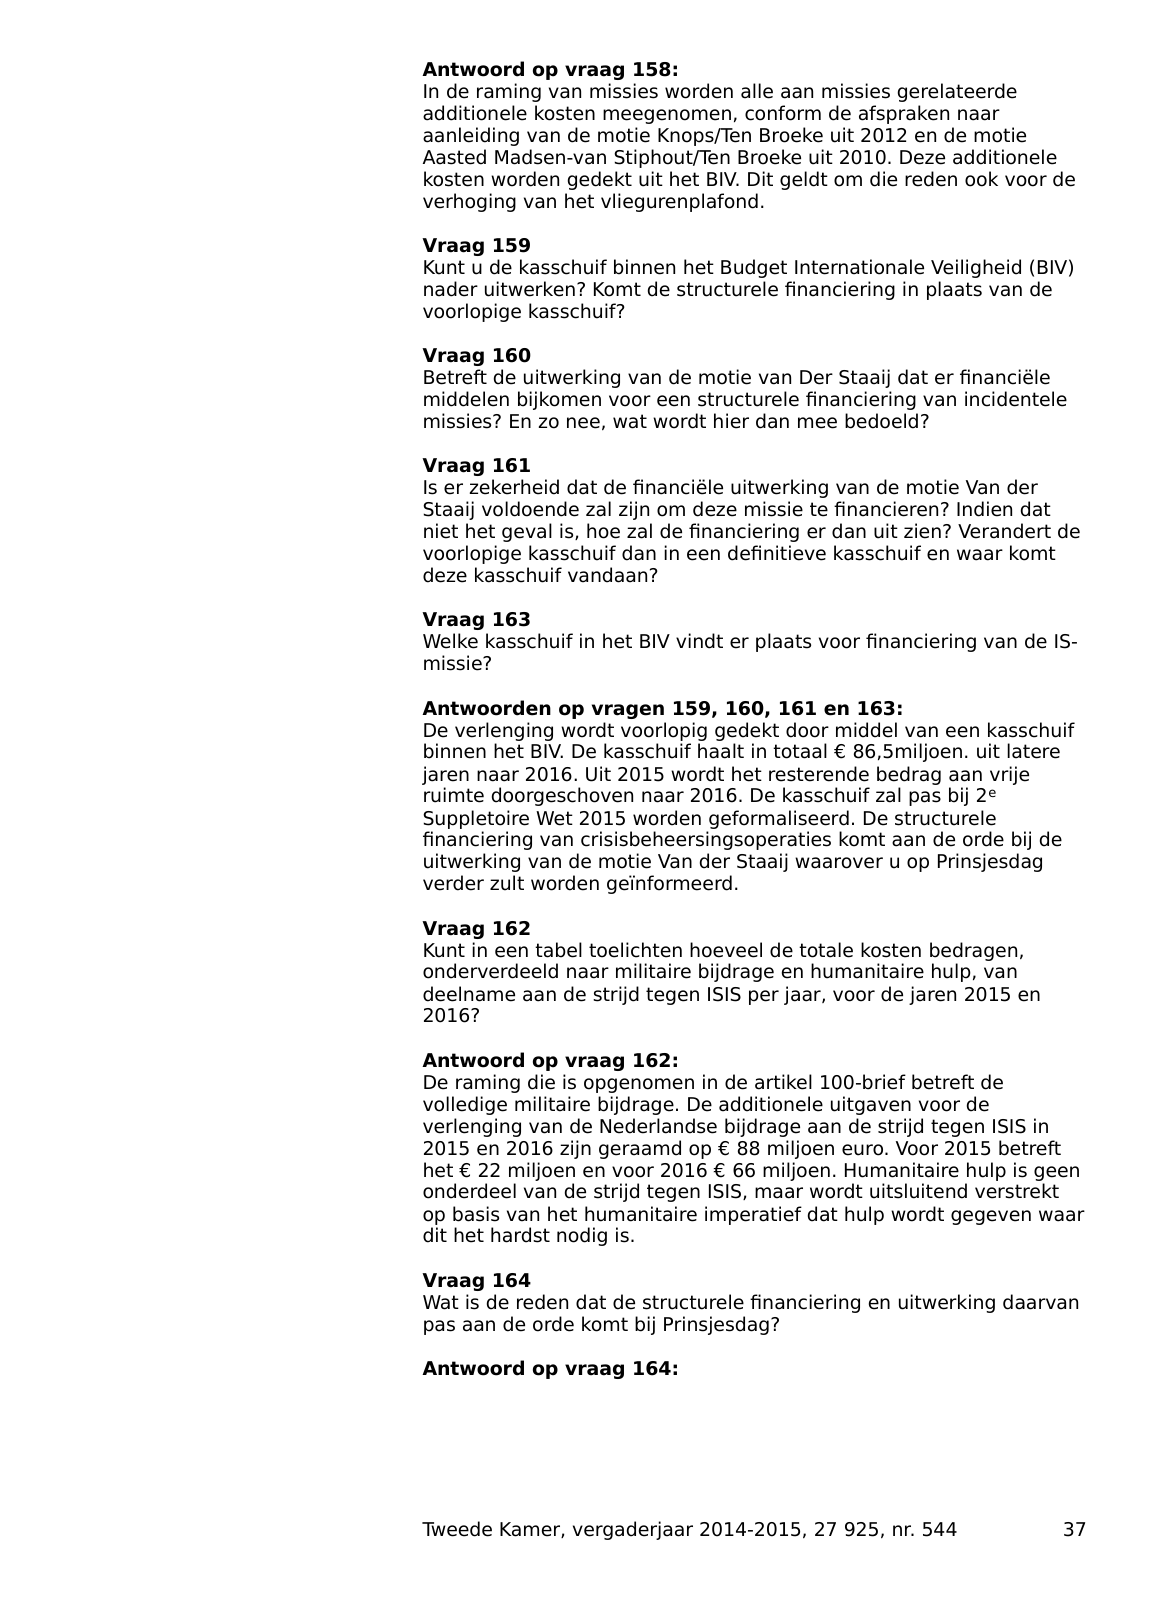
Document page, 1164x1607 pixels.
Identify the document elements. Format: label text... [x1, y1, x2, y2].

text In de raming van missies worden alle aan missies gerelateerde additionele kosten meegenomen, conform de afspraken naar aanleiding van de motie Knops/Ten Broeke uit 2012 en de motie Aasted Madsen-van Stiphout/Ten Broeke uit 2010. Deze additionele kosten worden gedekt uit het BIV. Dit geldt om die reden ook voor de verhoging van het vliegurenplafond. [422, 81, 1087, 213]
text Antwoord op vraag 164: [422, 1358, 1087, 1380]
text Welke kasschuif in het BIV vindt er plaats voor financiering van de IS-missie? [422, 631, 1087, 675]
text Kunt in een tabel toelichten hoeveel de totale kosten bedragen, onderverdeeld naar militaire bijdrage en humanitaire hulp, van deelname aan de strijd tegen ISIS per jaar, voor de jaren 2015 en 2016? [422, 939, 1087, 1027]
text De verlenging wordt voorlopig gedekt door middel van een kasschuif binnen het BIV. De kasschuif haalt in totaal € 86,5miljoen. uit latere jaren naar 2016. Uit 2015 wordt het resterende bedrag aan vrije ruimte doorgeschoven naar 2016. De kasschuif zal pas bij 2e Suppletoire Wet 2015 worden geformaliseerd. De structurele financiering van crisisbeheersingsoperaties komt aan de orde bij de uitwerking van de motie Van der Staaij waarover u op Prinsjesdag verder zult worden geïnformeerd. [422, 719, 1087, 895]
text Wat is de reden dat de structurele financiering en uitwerking daarvan pas aan de orde komt bij Prinsjesdag? [422, 1292, 1087, 1336]
text Vraag 162 [422, 917, 1087, 939]
text Kunt u de kasschuif binnen het Budget Internationale Veiligheid (BIV) nader uitwerken? Komt de structurele financiering in plaats van de voorlopige kasschuif? [422, 257, 1087, 323]
text Vraag 161 [422, 455, 1087, 477]
text Vraag 160 [422, 345, 1087, 367]
text Vraag 159 [422, 235, 1087, 257]
text Antwoord op vraag 158: [422, 59, 1087, 81]
text Betreft de uitwerking van de motie van Der Staaij dat er financiële middelen bijkomen voor een structurele financiering van incidentele missies? En zo nee, wat wordt hier dan mee bedoeld? [422, 367, 1087, 433]
text Is er zekerheid dat de financiële uitwerking van de motie Van der Staaij voldoende zal zijn om deze missie te financieren? Indien dat niet het geval is, hoe zal de financiering er dan uit zien? Verandert de voorlopige kasschuif dan in een definitieve kasschuif en waar komt deze kasschuif vandaan? [422, 477, 1087, 587]
text Vraag 163 [422, 609, 1087, 631]
text Antwoord op vraag 162: [422, 1049, 1087, 1072]
text Vraag 164 [422, 1269, 1087, 1292]
text Antwoorden op vragen 159, 160, 161 en 163: [422, 697, 1087, 719]
text De raming die is opgenomen in de artikel 100-brief betreft de volledige militaire bijdrage. De additionele uitgaven voor de verlenging van de Nederlandse bijdrage aan de strijd tegen ISIS in 2015 en 2016 zijn geraamd op € 88 miljoen euro. Voor 2015 betreft het € 22 miljoen en voor 2016 € 66 miljoen. Humanitaire hulp is geen onderdeel van de strijd tegen ISIS, maar wordt uitsluitend verstrekt op basis van het humanitaire imperatief dat hulp wordt gegeven waar dit het hardst nodig is. [422, 1072, 1087, 1247]
